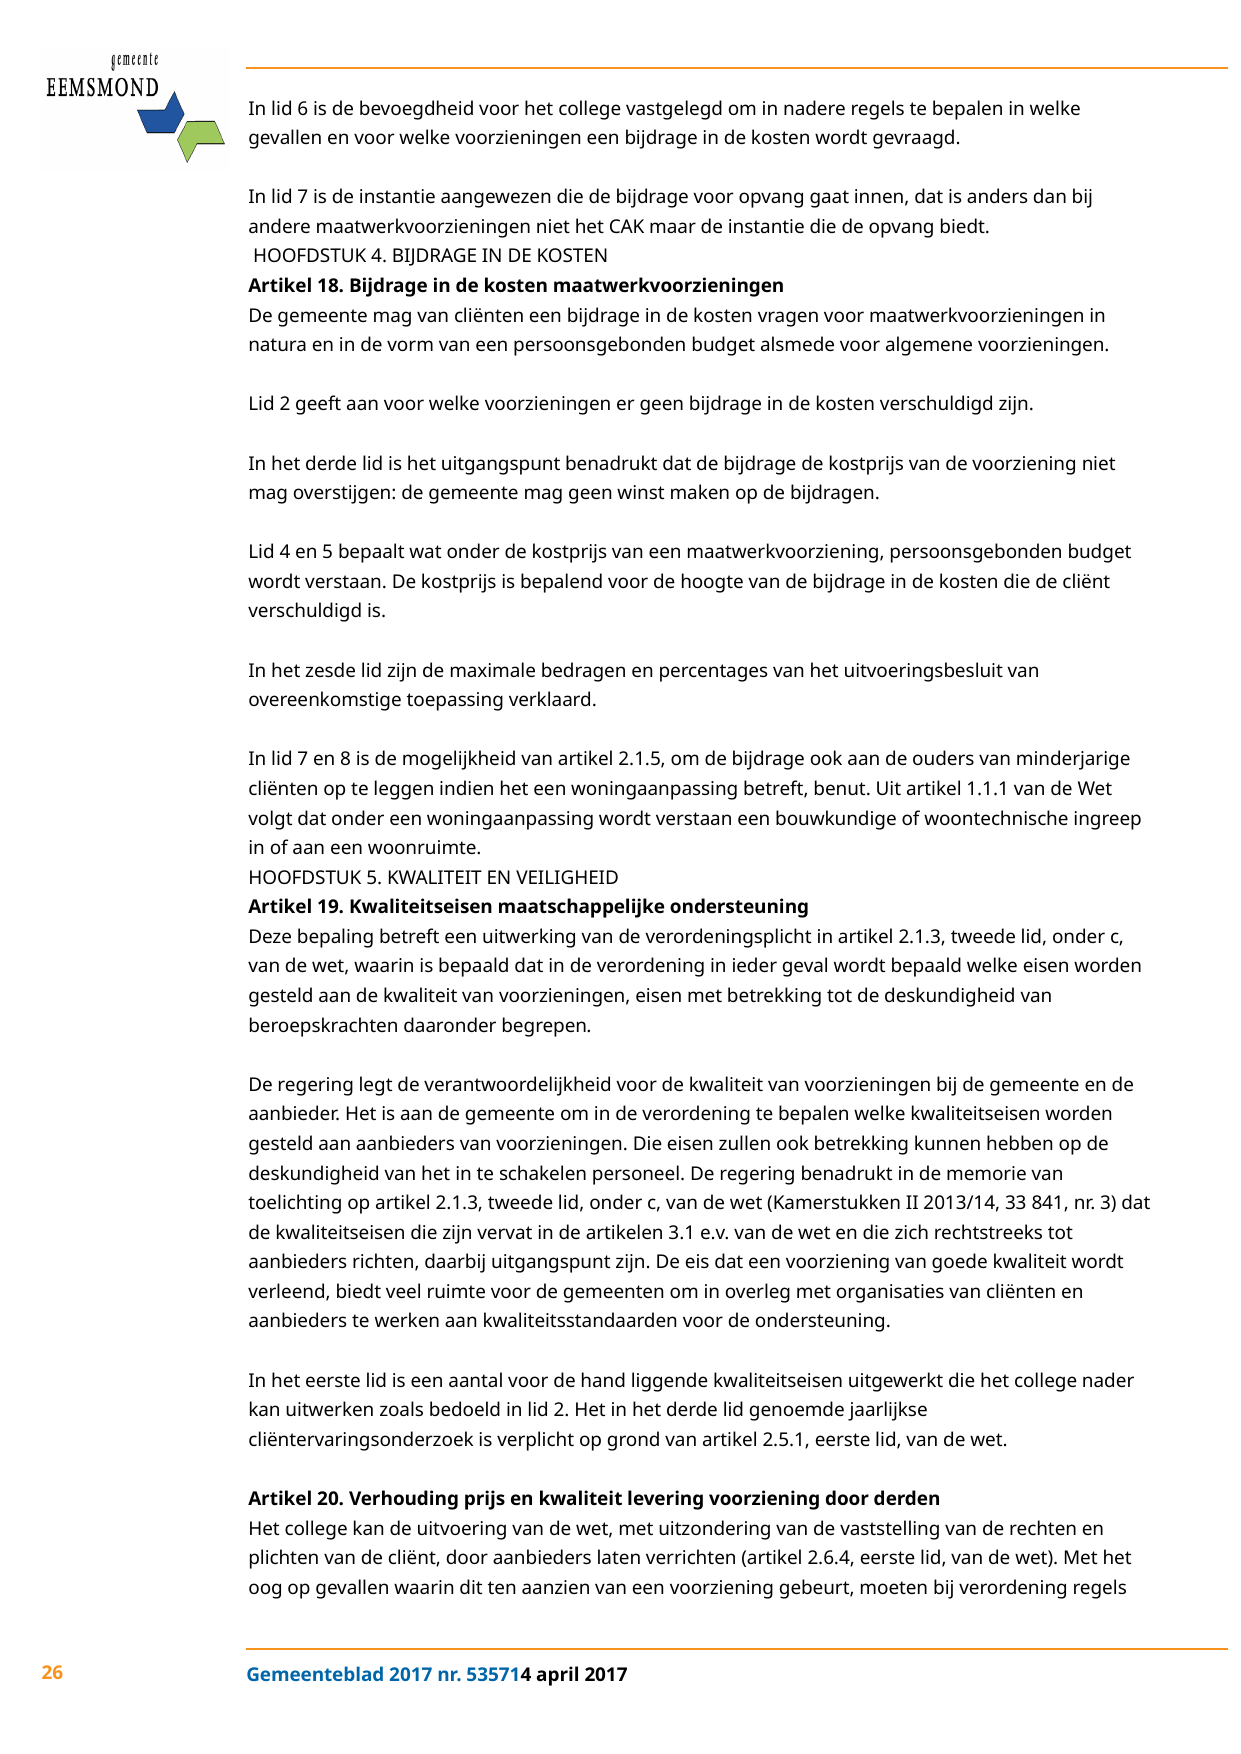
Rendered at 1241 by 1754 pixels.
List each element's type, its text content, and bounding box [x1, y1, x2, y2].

text In lid 7 is de instantie aangewezen die de bijdrage voor opvang gaat innen, dat is anders dan bij andere maatwerkvoorzieningen niet het CAK maar de instantie die de opvang biedt. [248, 183, 1152, 239]
text Artikel 18. Bijdrage in de kosten maatwerkvoorzieningen [248, 272, 1152, 298]
text Artikel 19. Kwaliteitseisen maatschappelijke ondersteuning [248, 893, 1152, 919]
text In lid 7 en 8 is de mogelijkheid van artikel 2.1.5, om de bijdrage ook aan de ouders van minderjarige cliënten op te leggen indien het een woningaanpassing betreft, benut. Uit artikel 1.1.1 van de Wet volgt dat onder een woningaanpassing wordt verstaan een bouwkundige of woontechnische ingreep in of aan een woonruimte. [248, 746, 1152, 860]
text In het derde lid is het uitgangspunt benadrukt dat de bijdrage de kostprijs van de voorziening niet mag overstijgen: de gemeente mag geen winst maken op de bijdragen. [248, 450, 1152, 505]
text Het college kan de uitvoering van de wet, met uitzondering van de vaststelling van de rechten en plichten van de cliënt, door aanbieders laten verrichten (artikel 2.6.4, eerste lid, van de wet). Met het oog op gevallen waarin dit ten aanzien van een voorziening gebeurt, moeten bij verordening regels [248, 1515, 1152, 1600]
text In het eerste lid is een aantal voor de hand liggende kwaliteitseisen uitgewerkt die het college nader kan uitwerken zoals bedoeld in lid 2. Het in het derde lid genoemde jaarlijkse cliëntervaringsonderzoek is verplicht op grond van artikel 2.5.1, eerste lid, van de wet. [248, 1367, 1152, 1452]
text De gemeente mag van cliënten een bijdrage in de kosten vragen voor maatwerkvoorzieningen in [248, 302, 1152, 328]
text Lid 2 geeft aan voor welke voorzieningen er geen bijdrage in de kosten verschuldigd zijn. [248, 391, 1152, 416]
text Lid 4 en 5 bepaalt wat onder de kostprijs van een maatwerkvoorziening, persoonsgebonden budget wordt verstaan. De kostprijs is bepalend voor de hoogte van de bijdrage in de kosten die de cliënt verschuldigd is. [248, 538, 1152, 623]
text HOOFDSTUK 5. KWALITEIT EN VEILIGHEID [248, 864, 1152, 890]
picture [41, 47, 231, 172]
text HOOFDSTUK 4. BIJDRAGE IN DE KOSTEN [248, 243, 1152, 268]
text Deze bepaling betreft een uitwerking van de verordeningsplicht in artikel 2.1.3, tweede lid, onder c, van de wet, waarin is bepaald dat in de verordening in ieder geval wordt bepaald welke eisen worden gesteld aan de kwaliteit van voorzieningen, eisen met betrekking tot de deskundigheid van beroepskrachten daaronder begrepen. [248, 923, 1152, 1038]
text In het zesde lid zijn de maximale bedragen en percentages van het uitvoeringsbesluit van overeenkomstige toepassing verklaard. [248, 657, 1152, 712]
text De regering legt de verantwoordelijkheid voor de kwaliteit van voorzieningen bij de gemeente en de aanbieder. Het is aan de gemeente om in de verordening te bepalen welke kwaliteitseisen worden gesteld aan aanbieders van voorzieningen. Die eisen zullen ook betrekking kunnen hebben op de deskundigheid van het in te schakelen personeel. De regering benadrukt in de memorie van toelichting op artikel 2.1.3, tweede lid, onder c, van de wet (Kamerstukken II 2013/14, 33 841, nr. 3) dat de kwaliteitseisen die zijn vervat in de artikelen 3.1 e.v. van de wet en die zich rechtstreeks tot aanbieders richten, daarbij uitgangspunt zijn. De eis dat een voorziening van goede kwaliteit wordt verleend, biedt veel ruimte voor de gemeenten om in overleg met organisaties van cliënten en aanbieders te werken aan kwaliteitsstandaarden voor de ondersteuning. [248, 1071, 1152, 1333]
text In lid 6 is de bevoegdheid voor het college vastgelegd om in nadere regels te bepalen in welke gevallen en voor welke voorzieningen een bijdrage in de kosten wordt gevraagd. [248, 95, 1152, 150]
text natura en in de vorm van een persoonsgebonden budget alsmede voor algemene voorzieningen. [248, 331, 1152, 357]
text Artikel 20. Verhouding prijs en kwaliteit levering voorziening door derden [248, 1485, 1152, 1511]
